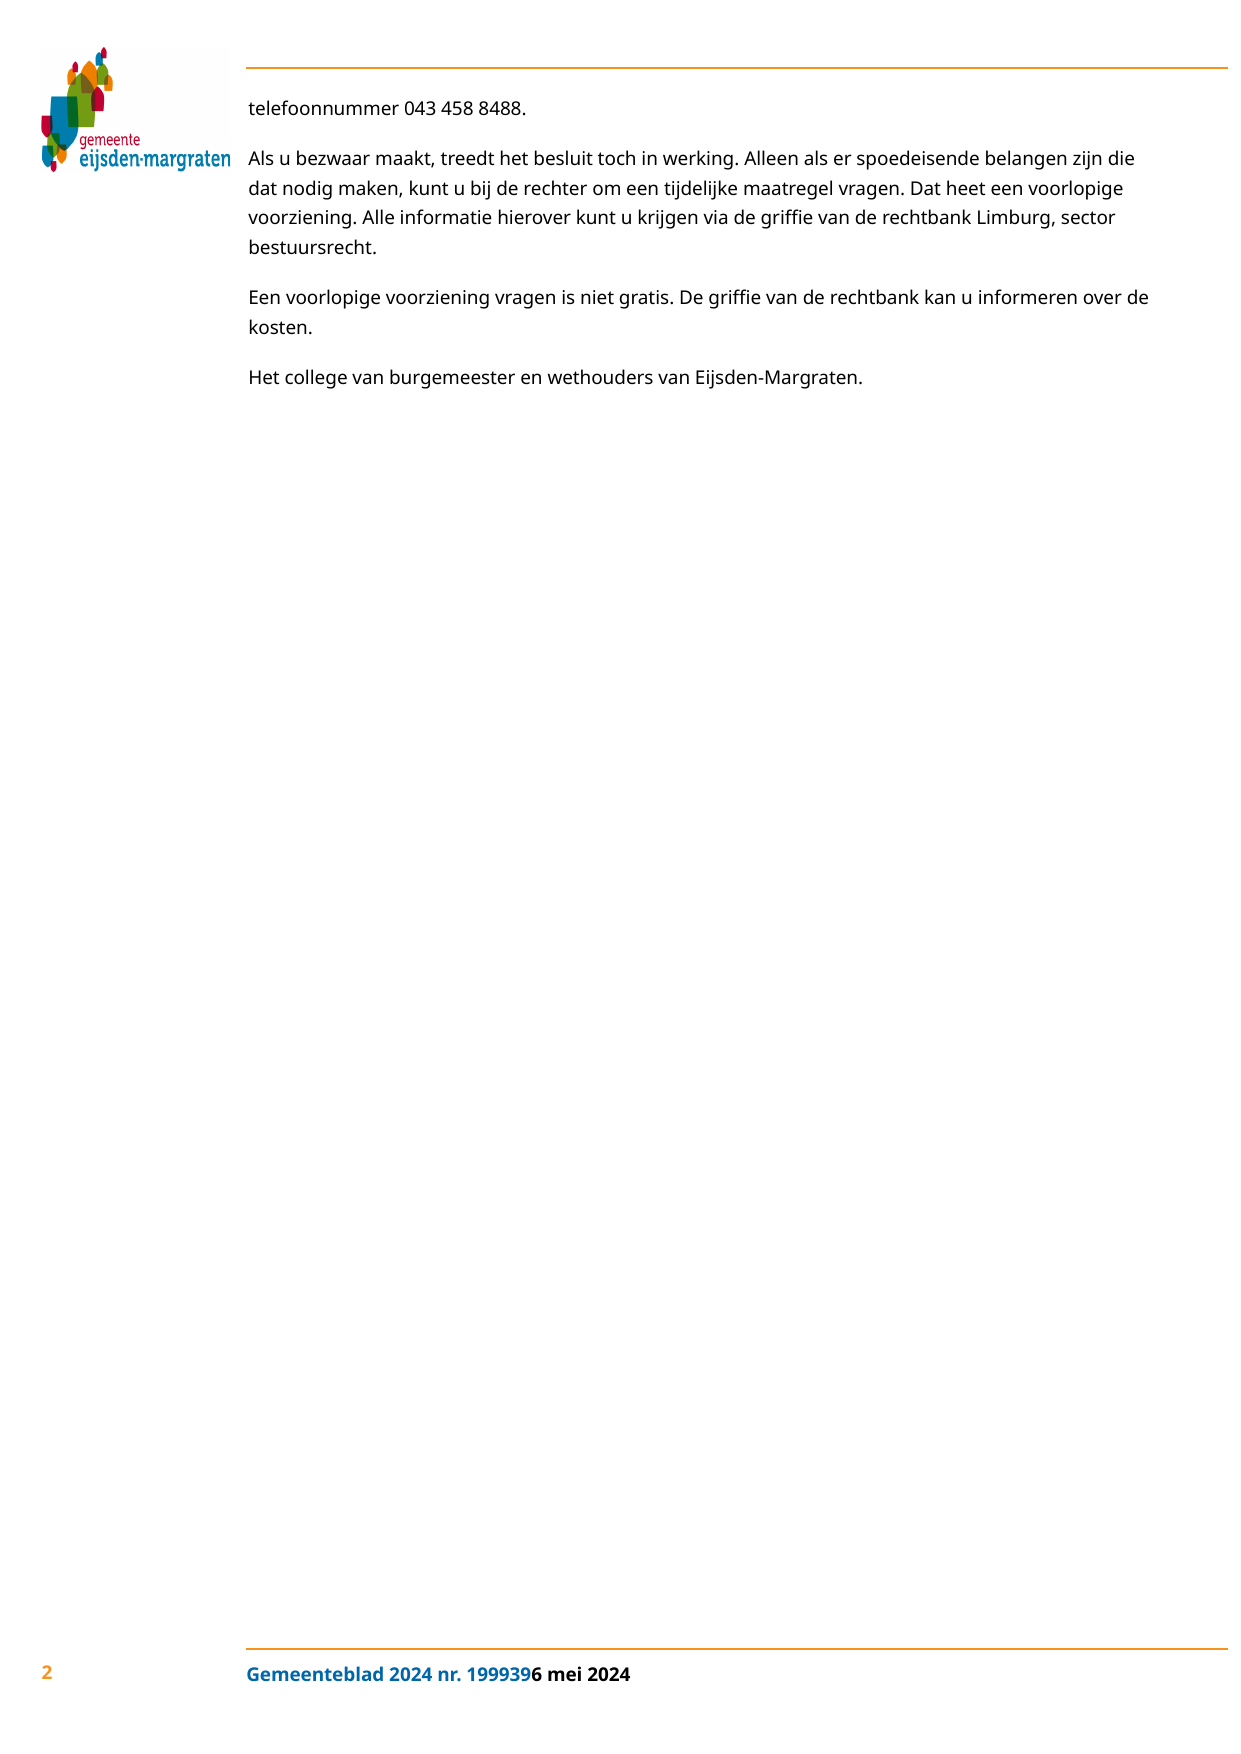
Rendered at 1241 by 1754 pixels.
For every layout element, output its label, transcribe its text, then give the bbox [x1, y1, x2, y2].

text Een voorlopige voorziening vragen is niet gratis. De griffie van de rechtbank kan u informeren over de kosten. [248, 284, 1152, 340]
text telefoonnummer 043 458 8488. [248, 95, 1152, 121]
text Als u bezwaar maakt, treedt het besluit toch in werking. Alleen als er spoedeisende belangen zijn die dat nodig maken, kunt u bij de rechter om een tijdelijke maatregel vragen. Dat heet een voorlopige voorziening. Alle informatie hierover kunt u krijgen via de griffie van de rechtbank Limburg, sector bestuursrecht. [248, 145, 1152, 260]
picture [41, 47, 231, 172]
text Het college van burgemeester en wethouders van Eijsden-Margraten. [248, 364, 1152, 390]
